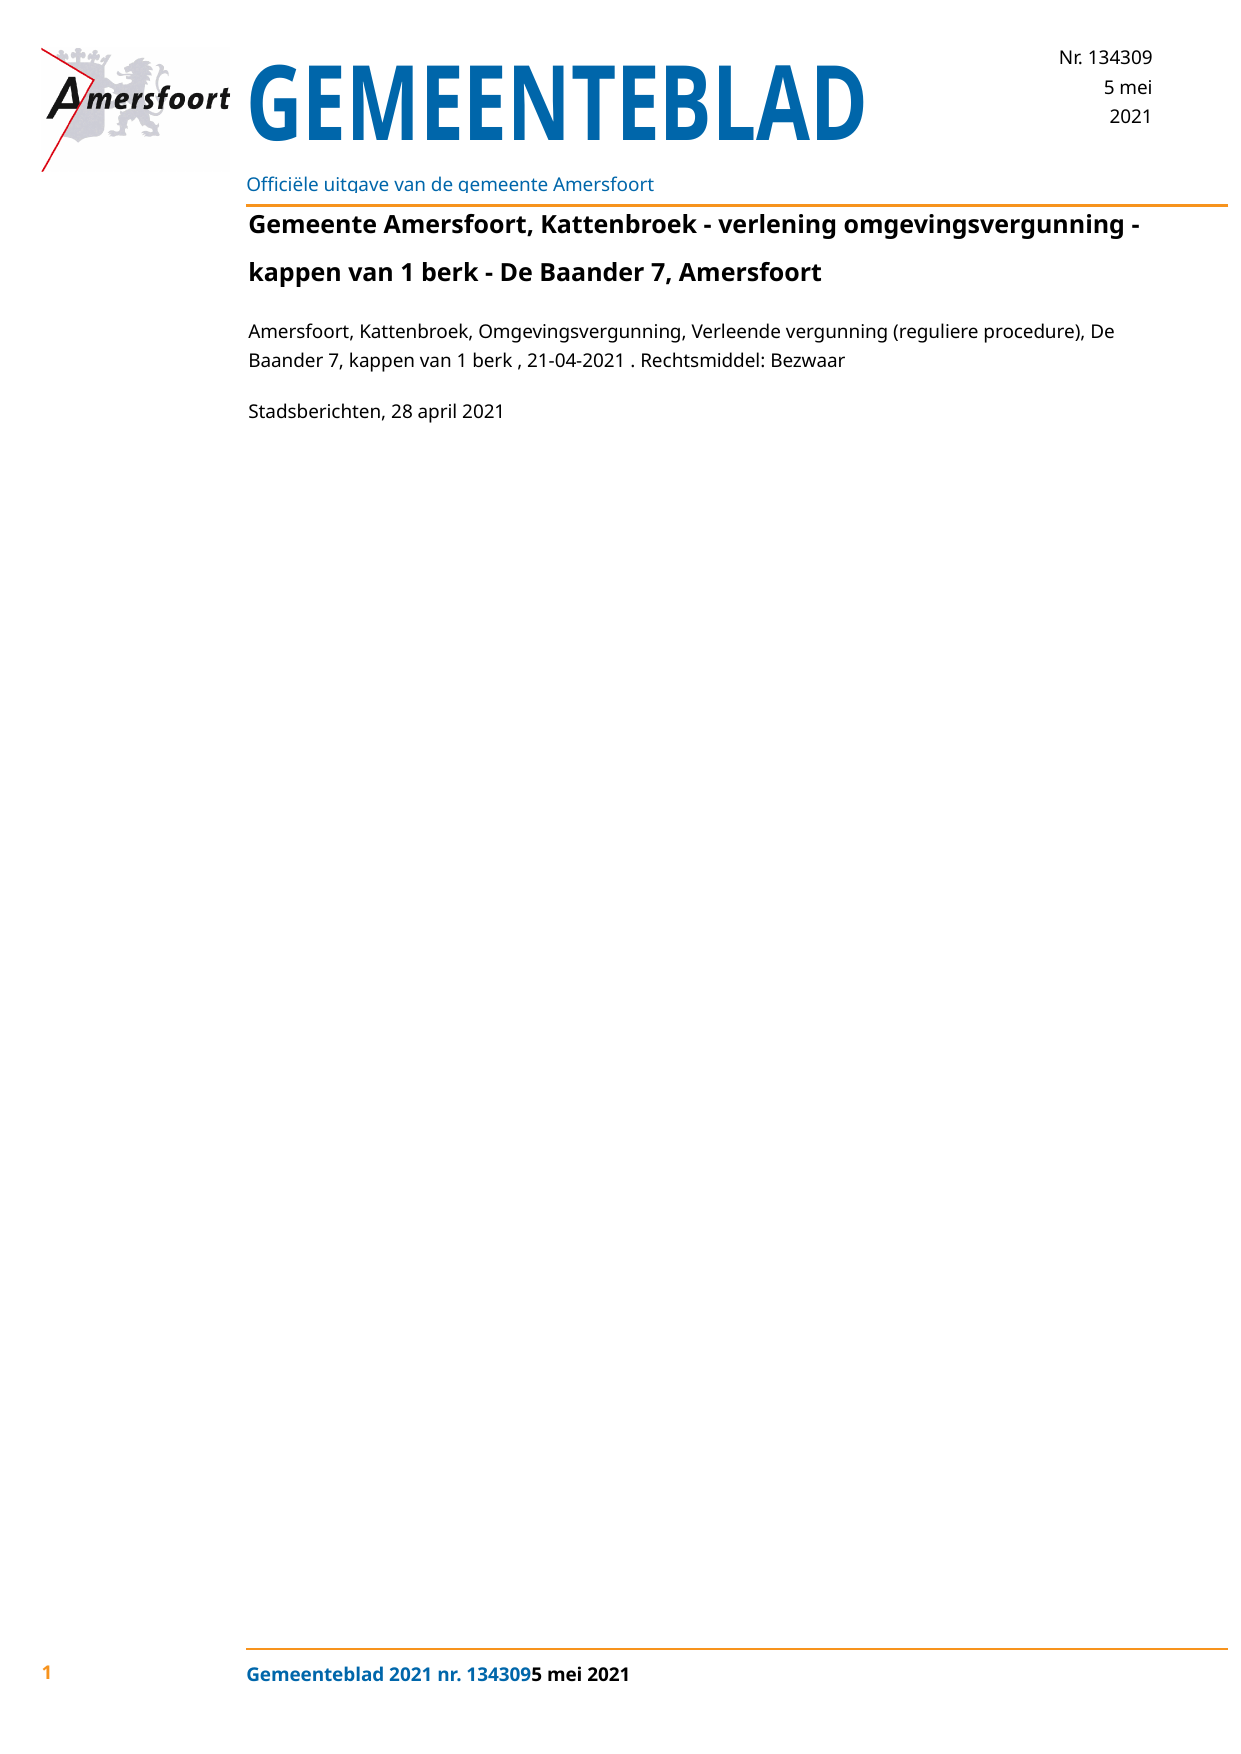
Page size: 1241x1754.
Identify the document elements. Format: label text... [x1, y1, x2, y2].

text Amersfoort, Kattenbroek, Omgevingsvergunning, Verleende vergunning (reguliere procedure), De Baander 7, kappen van 1 berk , 21-04-2021 . Rechtsmiddel: Bezwaar [248, 318, 1152, 373]
picture [41, 47, 231, 172]
text Stadsberichten, 28 april 2021 [248, 398, 1152, 424]
text Gemeente Amersfoort, Kattenbroek - verlening omgevingsvergunning - kappen van 1 berk - De Baander 7, Amersfoort [248, 207, 1152, 288]
